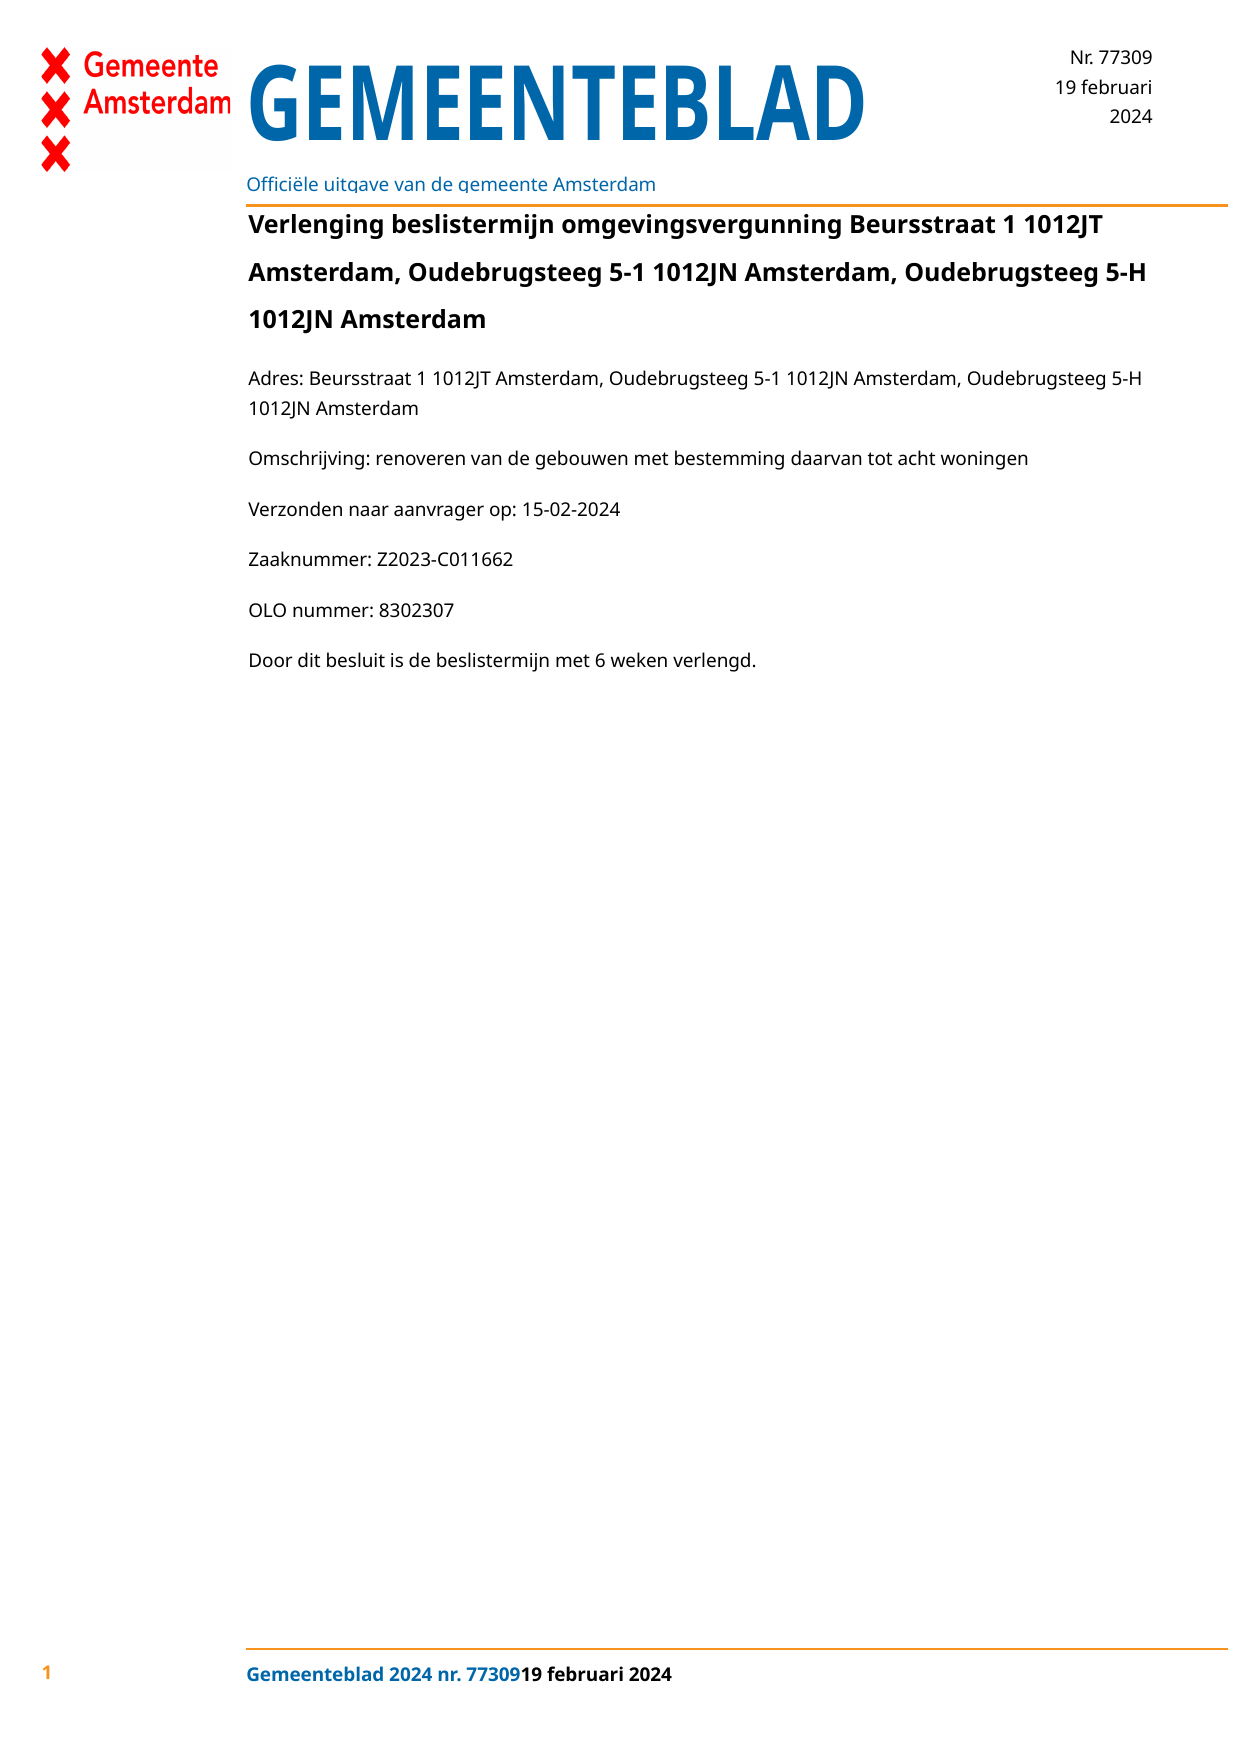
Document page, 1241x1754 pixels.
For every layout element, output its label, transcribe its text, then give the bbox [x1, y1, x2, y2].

text Adres: Beursstraat 1 1012JT Amsterdam, Oudebrugsteeg 5-1 1012JN Amsterdam, Oudebrugsteeg 5-H 1012JN Amsterdam [248, 366, 1152, 421]
text Verlenging beslistermijn omgevingsvergunning Beursstraat 1 1012JT Amsterdam, Oudebrugsteeg 5-1 1012JN Amsterdam, Oudebrugsteeg 5-H 1012JN Amsterdam [248, 207, 1152, 336]
text OLO nummer: 8302307 [248, 597, 1152, 622]
text Omschrijving: renoveren van de gebouwen met bestemming daarvan tot acht woningen [248, 446, 1152, 471]
text Verzonden naar aanvrager op: 15-02-2024 [248, 496, 1152, 522]
picture [41, 47, 231, 172]
text Door dit besluit is de beslistermijn met 6 weken verlengd. [248, 647, 1152, 673]
text Zaaknummer: Z2023-C011662 [248, 546, 1152, 572]
